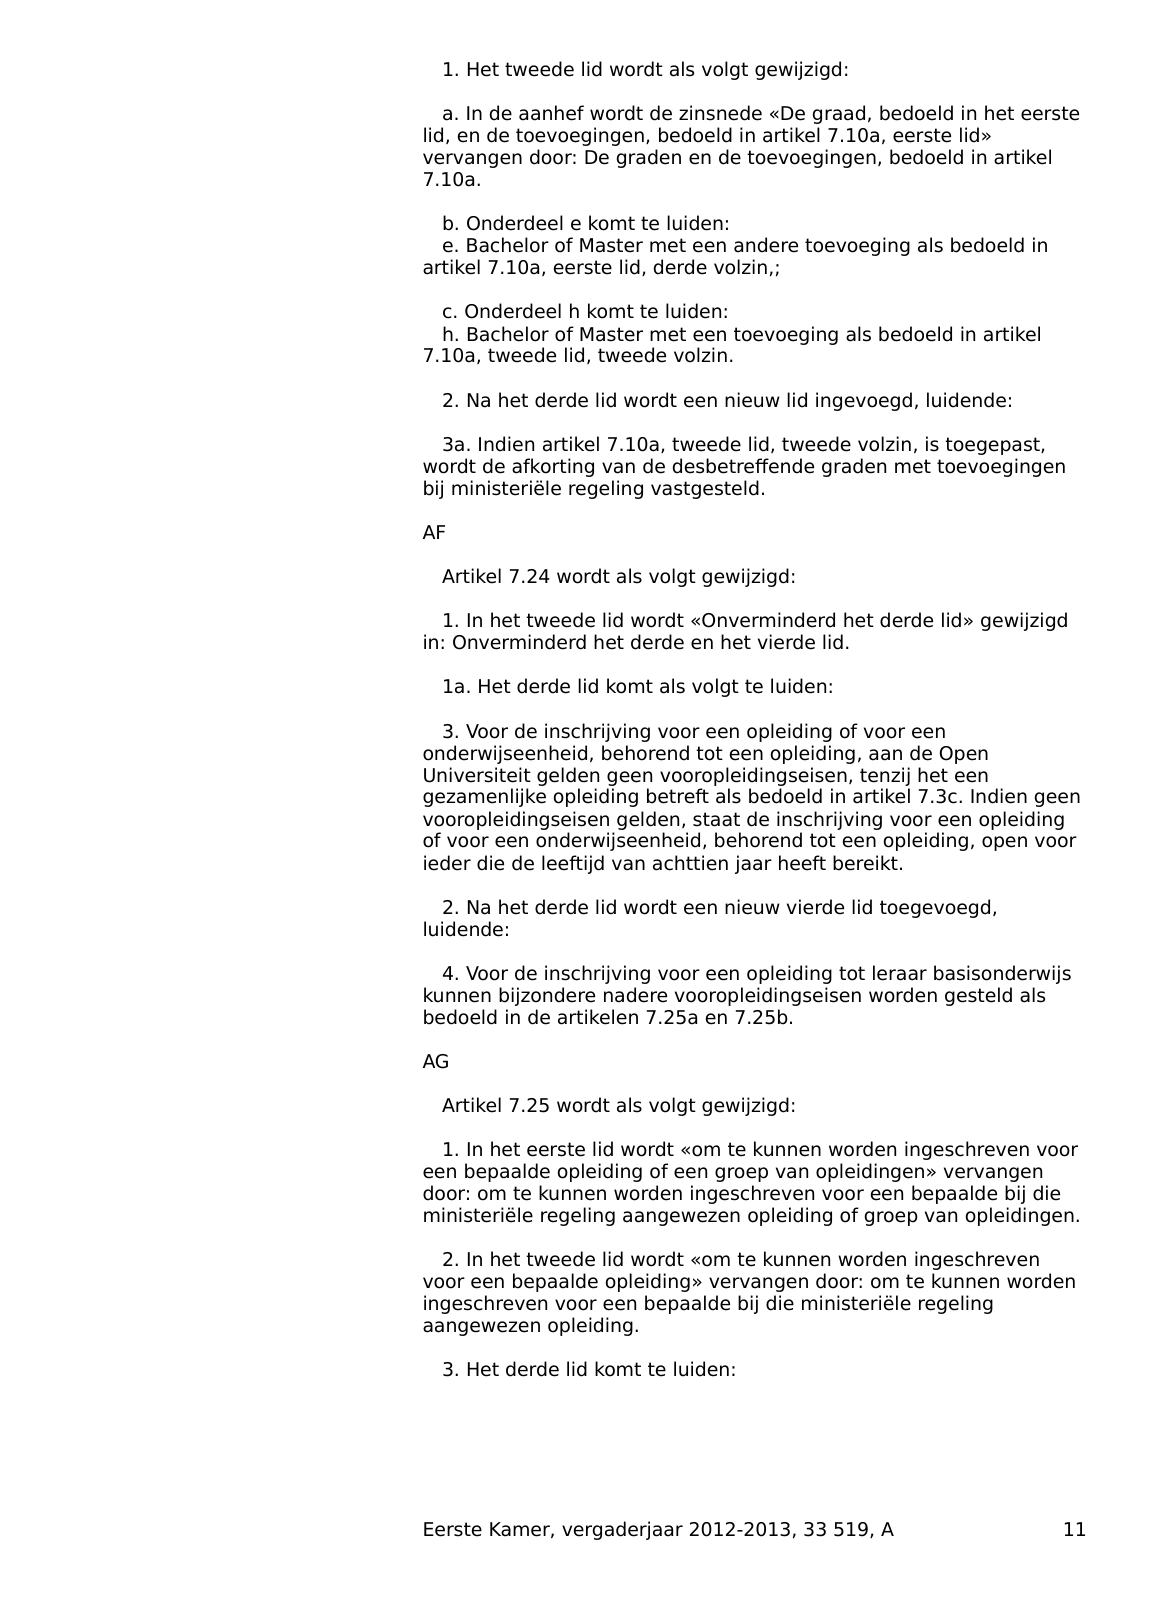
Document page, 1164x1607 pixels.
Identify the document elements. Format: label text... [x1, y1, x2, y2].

text b. Onderdeel e komt te luiden: [422, 213, 1087, 235]
text 1. Het tweede lid wordt als volgt gewijzigd: [422, 59, 1087, 81]
text e. Bachelor of Master met een andere toevoeging als bedoeld in artikel 7.10a, eerste lid, derde volzin,; [422, 235, 1087, 279]
text 3a. Indien artikel 7.10a, tweede lid, tweede volzin, is toegepast, wordt de afkorting van de desbetreffende graden met toevoegingen bij ministeriële regeling vastgesteld. [422, 434, 1087, 500]
text AF [422, 522, 1087, 544]
text 4. Voor de inschrijving voor een opleiding tot leraar basisonderwijs kunnen bijzondere nadere vooropleidingseisen worden gesteld als bedoeld in de artikelen 7.25a en 7.25b. [422, 963, 1087, 1029]
text Artikel 7.25 wordt als volgt gewijzigd: [422, 1095, 1087, 1117]
text h. Bachelor of Master met een toevoeging als bedoeld in artikel 7.10a, tweede lid, tweede volzin. [422, 323, 1087, 367]
text 1a. Het derde lid komt als volgt te luiden: [422, 676, 1087, 698]
text 1. In het eerste lid wordt «om te kunnen worden ingeschreven voor een bepaalde opleiding of een groep van opleidingen» vervangen door: om te kunnen worden ingeschreven voor een bepaalde bij die ministeriële regeling aangewezen opleiding of groep van opleidingen. [422, 1139, 1087, 1227]
text 3. Het derde lid komt te luiden: [422, 1359, 1087, 1381]
text 2. Na het derde lid wordt een nieuw vierde lid toegevoegd, luidende: [422, 897, 1087, 941]
text a. In de aanhef wordt de zinsnede «De graad, bedoeld in het eerste lid, en de toevoegingen, bedoeld in artikel 7.10a, eerste lid» vervangen door: De graden en de toevoegingen, bedoeld in artikel 7.10a. [422, 103, 1087, 191]
text 2. In het tweede lid wordt «om te kunnen worden ingeschreven voor een bepaalde opleiding» vervangen door: om te kunnen worden ingeschreven voor een bepaalde bij die ministeriële regeling aangewezen opleiding. [422, 1249, 1087, 1337]
text 3. Voor de inschrijving voor een opleiding of voor een onderwijseenheid, behorend tot een opleiding, aan de Open Universiteit gelden geen vooropleidingseisen, tenzij het een gezamenlijke opleiding betreft als bedoeld in artikel 7.3c. Indien geen vooropleidingseisen gelden, staat de inschrijving voor een opleiding of voor een onderwijseenheid, behorend tot een opleiding, open voor ieder die de leeftijd van achttien jaar heeft bereikt. [422, 721, 1087, 874]
text c. Onderdeel h komt te luiden: [422, 301, 1087, 323]
text 2. Na het derde lid wordt een nieuw lid ingevoegd, luidende: [422, 389, 1087, 412]
text Artikel 7.24 wordt als volgt gewijzigd: [422, 566, 1087, 588]
text AG [422, 1051, 1087, 1073]
text 1. In het tweede lid wordt «Onverminderd het derde lid» gewijzigd in: Onverminderd het derde en het vierde lid. [422, 610, 1087, 654]
